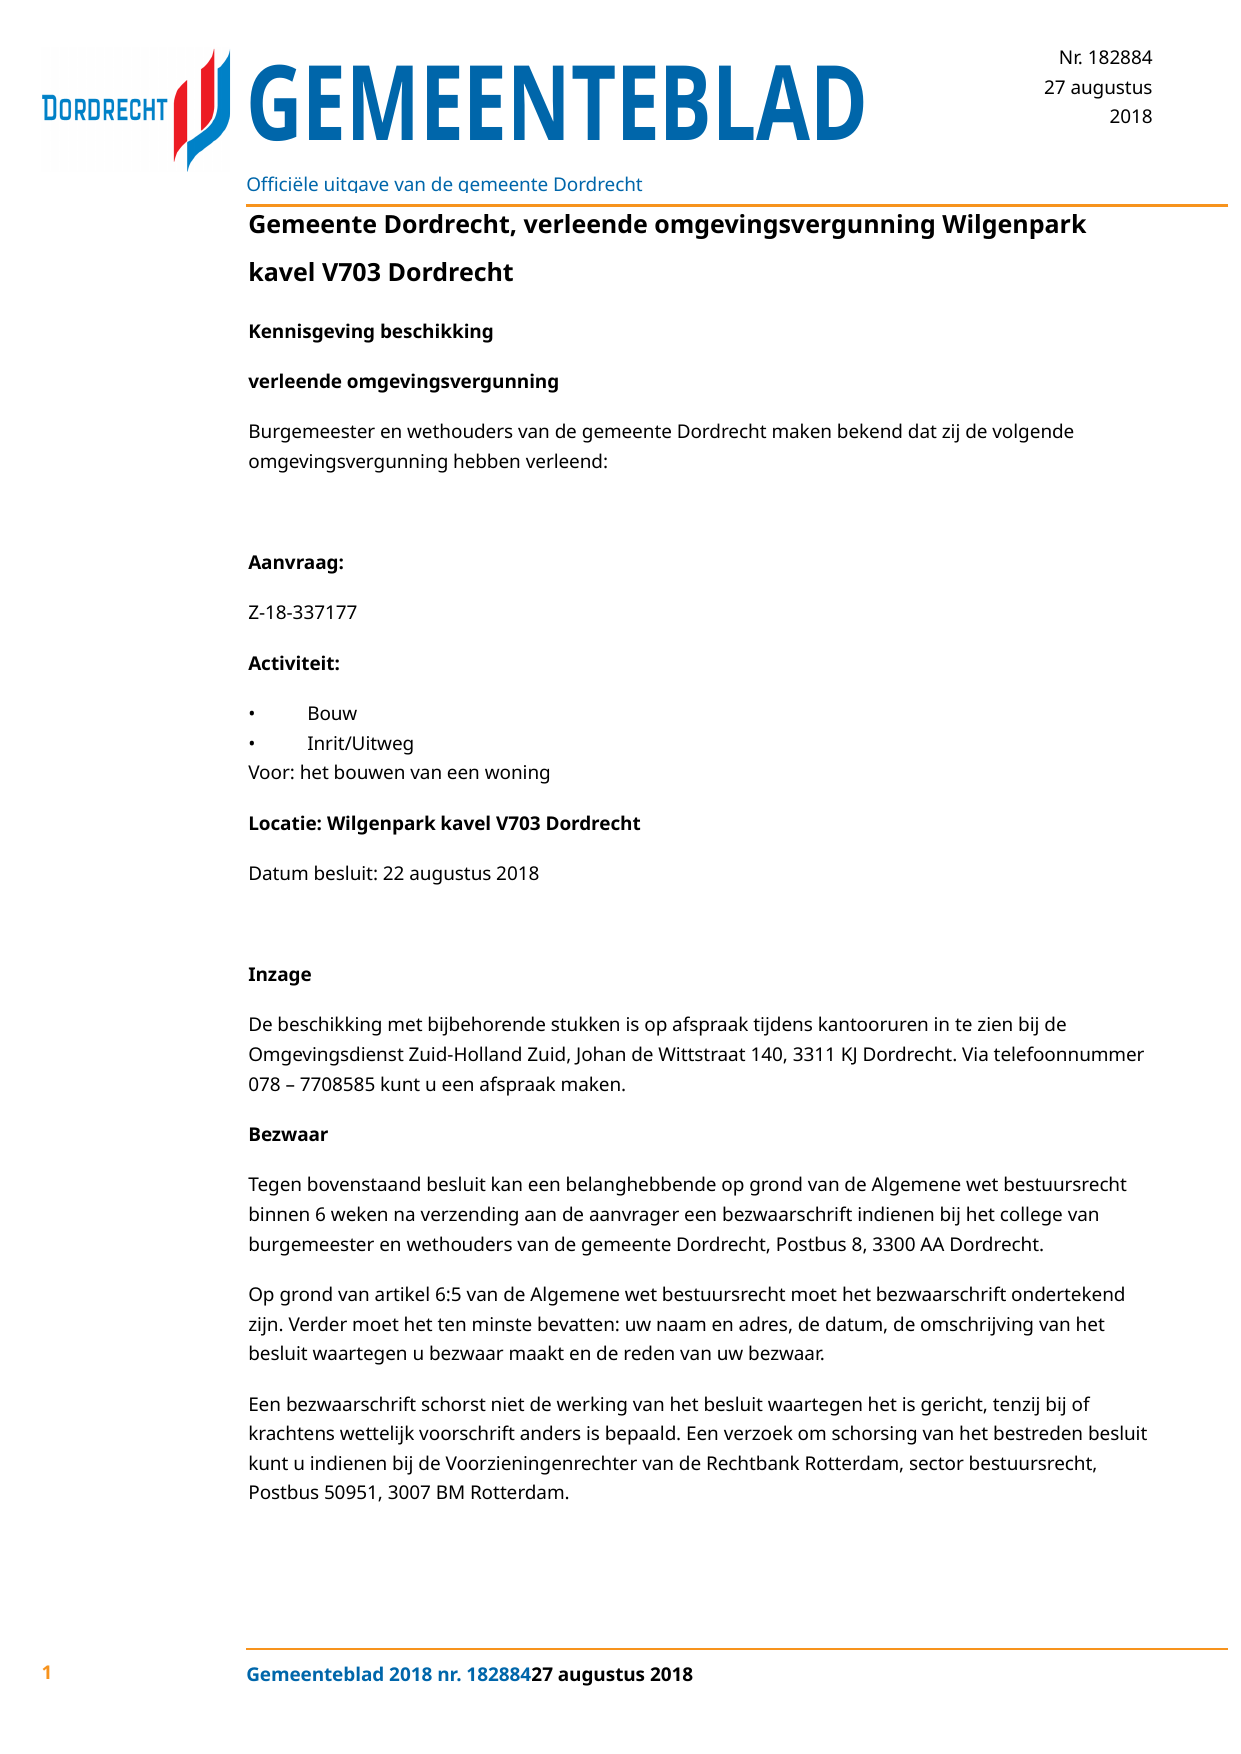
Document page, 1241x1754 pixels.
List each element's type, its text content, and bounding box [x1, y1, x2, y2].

text Tegen bovenstaand besluit kan een belanghebbende op grond van de Algemene wet bestuursrecht binnen 6 weken na verzending aan de aanvrager een bezwaarschrift indienen bij het college van burgemeester en wethouders van de gemeente Dordrecht, Postbus 8, 3300 AA Dordrecht. [248, 1172, 1152, 1257]
text verleende omgevingsvergunning [248, 368, 1152, 394]
picture [41, 47, 231, 172]
text Z-18-337177 [248, 599, 1152, 625]
text Een bezwaarschrift schorst niet de werking van het besluit waartegen het is gericht, tenzij bij of krachtens wettelijk voorschrift anders is bepaald. Een verzoek om schorsing van het bestreden besluit kunt u indienen bij de Voorzieningenrechter van de Rechtbank Rotterdam, sector bestuursrecht, Postbus 50951, 3007 BM Rotterdam. [248, 1391, 1152, 1505]
text Aanvraag: [248, 549, 1152, 575]
list Inrit/Uitweg [248, 730, 1152, 756]
text De beschikking met bijbehorende stukken is op afspraak tijdens kantooruren in te zien bij de Omgevingsdienst Zuid-Holland Zuid, Johan de Wittstraat 140, 3311 KJ Dordrecht. Via telefoonnummer 078 – 7708585 kunt u een afspraak maken. [248, 1012, 1152, 1097]
text Burgemeester en wethouders van de gemeente Dordrecht maken bekend dat zij de volgende omgevingsvergunning hebben verleend: [248, 419, 1152, 474]
text Gemeente Dordrecht, verleende omgevingsvergunning Wilgenpark kavel V703 Dordrecht [248, 207, 1152, 288]
text Inzage [248, 961, 1152, 987]
text Bezwaar [248, 1121, 1152, 1147]
text Activiteit: [248, 650, 1152, 676]
list Bouw [248, 700, 1152, 726]
text Kennisgeving beschikking [248, 318, 1152, 344]
text Locatie: Wilgenpark kavel V703 Dordrecht [248, 810, 1152, 836]
text Op grond van artikel 6:5 van de Algemene wet bestuursrecht moet het bezwaarschrift ondertekend zijn. Verder moet het ten minste bevatten: uw naam en adres, de datum, de omschrijving van het besluit waartegen u bezwaar maakt en de reden van uw bezwaar. [248, 1281, 1152, 1366]
text Voor: het bouwen van een woning [248, 759, 1152, 785]
text Datum besluit: 22 augustus 2018 [248, 860, 1152, 886]
